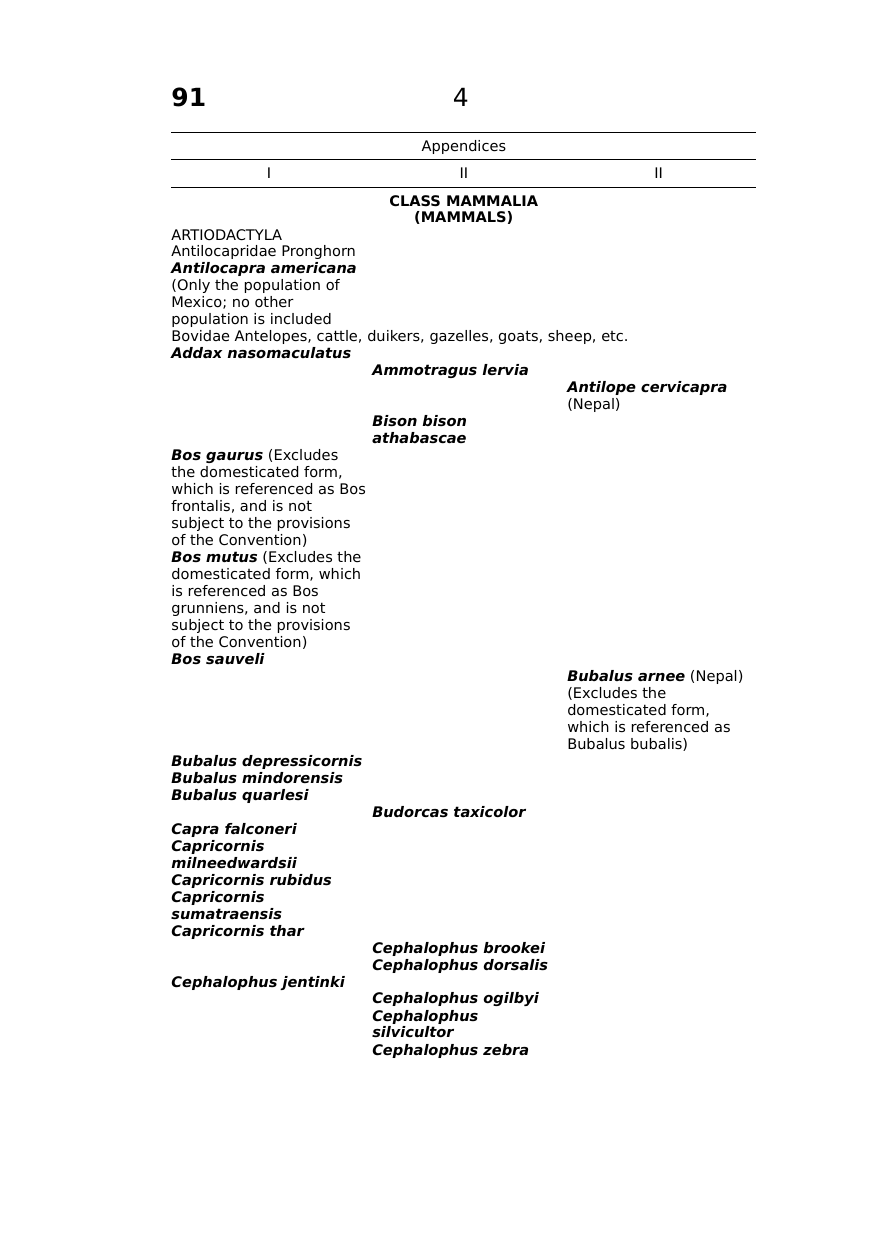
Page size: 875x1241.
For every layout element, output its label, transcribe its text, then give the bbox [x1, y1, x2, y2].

table_cell Antilope cervicapra (Nepal) [561, 379, 756, 413]
table_cell Cephalophus ogilbyi [366, 990, 561, 1007]
table_header [561, 133, 756, 159]
table_cell [171, 1041, 366, 1058]
table_cell [561, 651, 756, 668]
table_cell [171, 362, 366, 379]
table_cell [561, 260, 756, 328]
table_cell [561, 447, 756, 549]
table_cell [366, 787, 561, 804]
table_cell Bubalus quarlesi [171, 787, 366, 804]
table_cell Addax nasomaculatus [171, 345, 366, 362]
table_cell Capricornis rubidus [171, 872, 366, 888]
table_cell [366, 447, 561, 549]
table_cell [366, 923, 561, 939]
table_cell [561, 821, 756, 838]
table_cell [171, 668, 366, 753]
table_cell [561, 990, 756, 1007]
table_cell [561, 940, 756, 956]
table_cell [171, 379, 366, 413]
table_cell [366, 549, 561, 651]
table_cell [366, 651, 561, 668]
table_cell Bovidae Antelopes, cattle, duikers, gazelles, goats, sheep, etc. [171, 328, 756, 345]
table_header Appendices [366, 133, 561, 159]
table_cell [366, 974, 561, 990]
table_cell [561, 413, 756, 447]
table_cell Capra falconeri [171, 821, 366, 838]
table_cell [366, 668, 561, 753]
table_cell Budorcas taxicolor [366, 804, 561, 821]
table_cell [561, 956, 756, 973]
table_cell [366, 345, 561, 362]
table_cell Bubalus mindorensis [171, 770, 366, 787]
table_cell Cephalophus silvicultor [366, 1008, 561, 1041]
table_cell [366, 821, 561, 838]
table_cell [171, 413, 366, 447]
table_cell [171, 1008, 366, 1041]
table_cell [366, 770, 561, 787]
table_cell Capricornis milneedwardsii [171, 838, 366, 872]
table_cell [561, 362, 756, 379]
table_cell CLASS MAMMALIA (MAMMALS) [171, 188, 756, 226]
table_cell Antilocapra americana (Only the population of Mexico; no other population is included [171, 260, 366, 328]
table_cell [561, 872, 756, 888]
table_cell [366, 753, 561, 770]
table_cell Bubalus arnee (Nepal) (Excludes the domesticated form, which is referenced as Bubalus bubalis) [561, 668, 756, 753]
table_cell [561, 804, 756, 821]
table_cell [561, 549, 756, 651]
table_cell Ammotragus lervia [366, 362, 561, 379]
table_cell [366, 889, 561, 922]
table_cell [171, 956, 366, 973]
table_cell Cephalophus jentinki [171, 974, 366, 990]
table_cell [561, 974, 756, 990]
table_cell [366, 379, 561, 413]
table_cell [171, 940, 366, 956]
table_cell [561, 753, 756, 770]
table_cell II [366, 160, 561, 187]
table_cell Capricornis sumatraensis [171, 889, 366, 922]
table_cell Bison bison athabascae [366, 413, 561, 447]
table_cell [366, 838, 561, 872]
table_cell [366, 872, 561, 888]
table_header [171, 133, 366, 159]
table_cell II [561, 160, 756, 187]
table_cell Capricornis thar [171, 923, 366, 939]
table_cell Bubalus depressicornis [171, 753, 366, 770]
table_cell [561, 1008, 756, 1041]
table_cell Bos gaurus (Excludes the domesticated form, which is referenced as Bos frontalis, and is not subject to the provisions of the Convention) [171, 447, 366, 549]
table_cell Cephalophus brookei [366, 940, 561, 956]
table_cell I [171, 160, 366, 187]
table_cell [171, 804, 366, 821]
table_cell Bos sauveli [171, 651, 366, 668]
table_cell [561, 838, 756, 872]
table_cell [366, 260, 561, 328]
table_cell ARTIODACTYLA [171, 226, 756, 243]
table_cell [561, 787, 756, 804]
table_cell [561, 889, 756, 922]
table_cell Antilocapridae Pronghorn [171, 243, 756, 260]
table_cell [561, 1041, 756, 1058]
table_cell [171, 990, 366, 1007]
table_cell [561, 770, 756, 787]
table_cell Cephalophus zebra [366, 1041, 561, 1058]
table_cell Cephalophus dorsalis [366, 956, 561, 973]
table_cell [561, 923, 756, 939]
table_cell [561, 345, 756, 362]
table_cell Bos mutus (Excludes the domesticated form, which is referenced as Bos grunniens, and is not subject to the provisions of the Convention) [171, 549, 366, 651]
